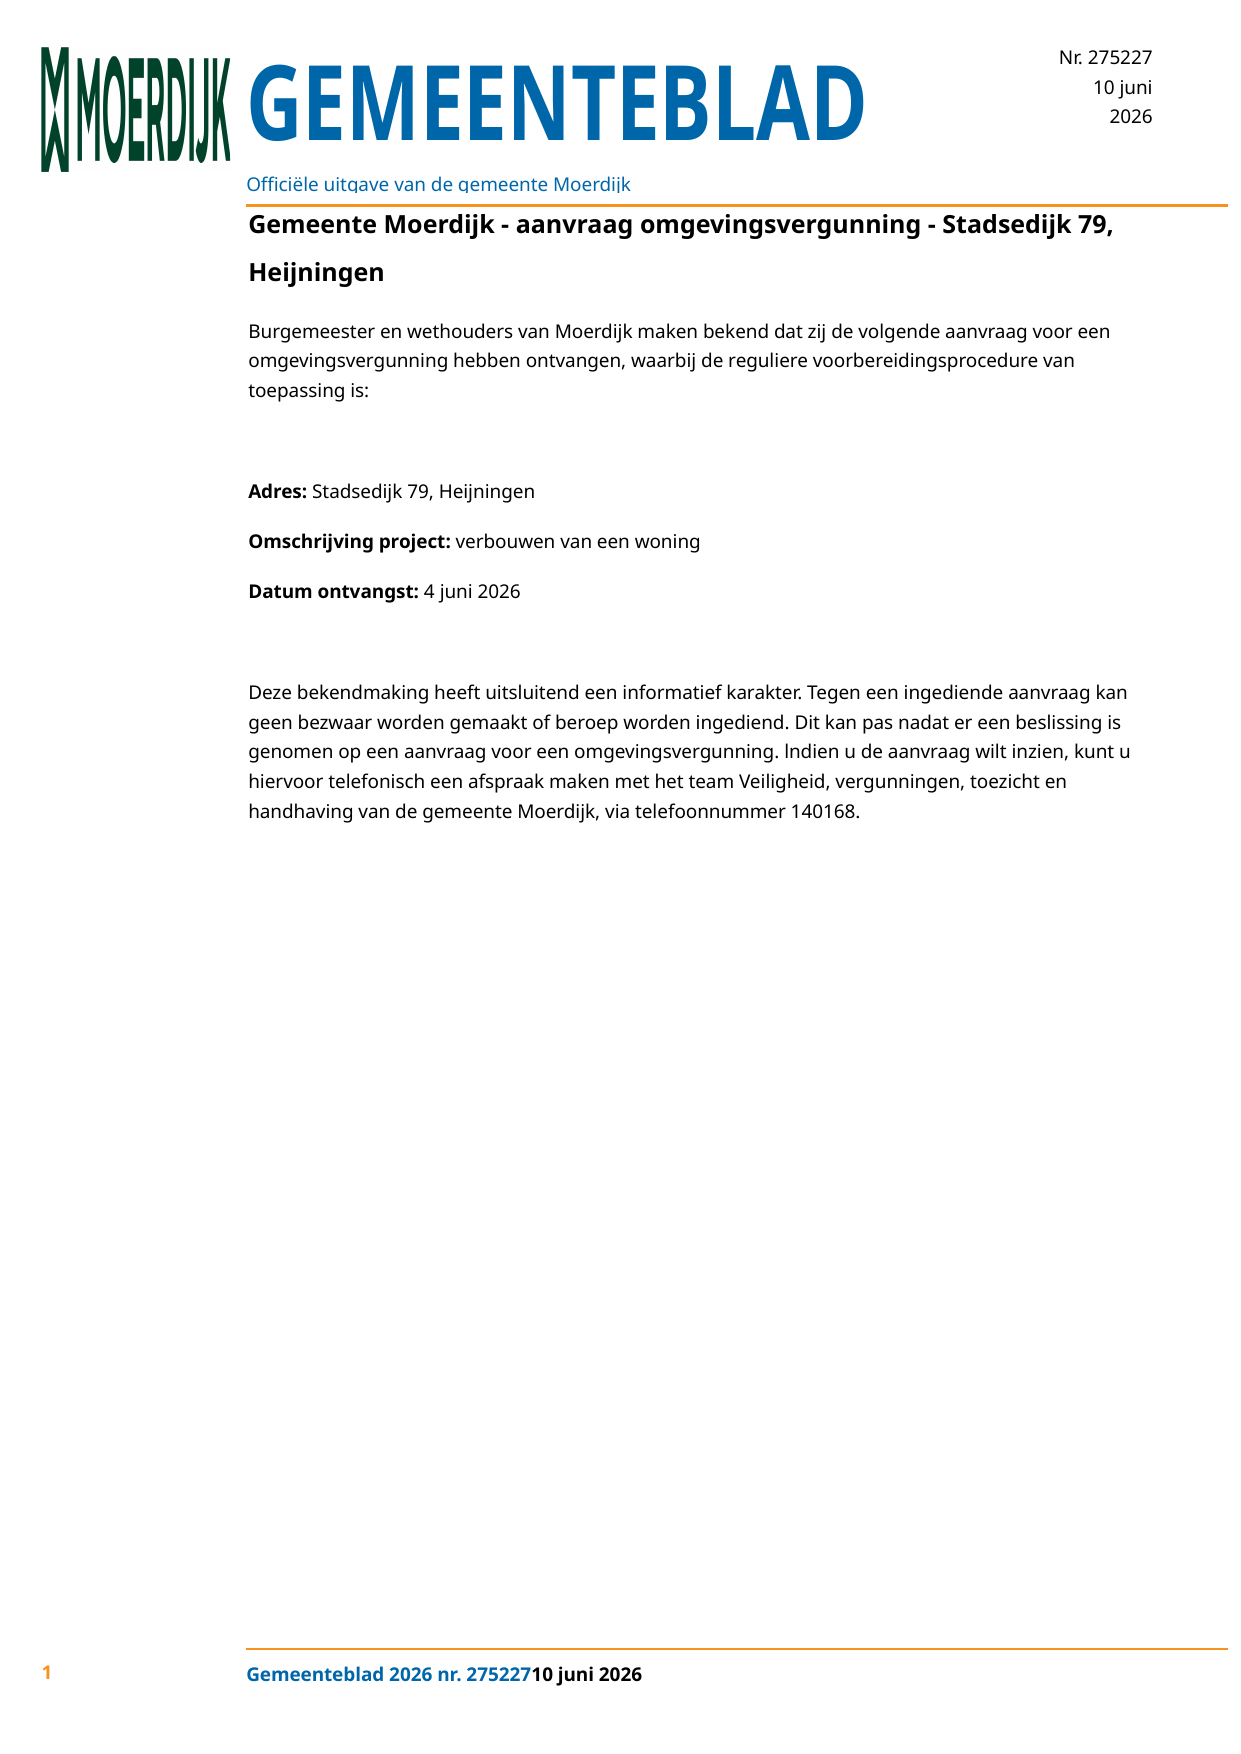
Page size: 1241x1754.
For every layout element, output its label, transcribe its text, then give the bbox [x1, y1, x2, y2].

text Adres: Stadsedijk 79, Heijningen [248, 478, 1152, 504]
picture [41, 47, 231, 172]
text Gemeente Moerdijk - aanvraag omgevingsvergunning - Stadsedijk 79, Heijningen [248, 207, 1152, 288]
text Burgemeester en wethouders van Moerdijk maken bekend dat zij de volgende aanvraag voor een omgevingsvergunning hebben ontvangen, waarbij de reguliere voorbereidingsprocedure van toepassing is: [248, 318, 1152, 403]
text Deze bekendmaking heeft uitsluitend een informatief karakter. Tegen een ingediende aanvraag kan geen bezwaar worden gemaakt of beroep worden ingediend. Dit kan pas nadat er een beslissing is genomen op een aanvraag voor een omgevingsvergunning. lndien u de aanvraag wilt inzien, kunt u hiervoor telefonisch een afspraak maken met het team Veiligheid, vergunningen, toezicht en handhaving van de gemeente Moerdijk, via telefoonnummer 140168. [248, 679, 1152, 824]
text Datum ontvangst: 4 juni 2026 [248, 579, 1152, 604]
text Omschrijving project: verbouwen van een woning [248, 528, 1152, 554]
